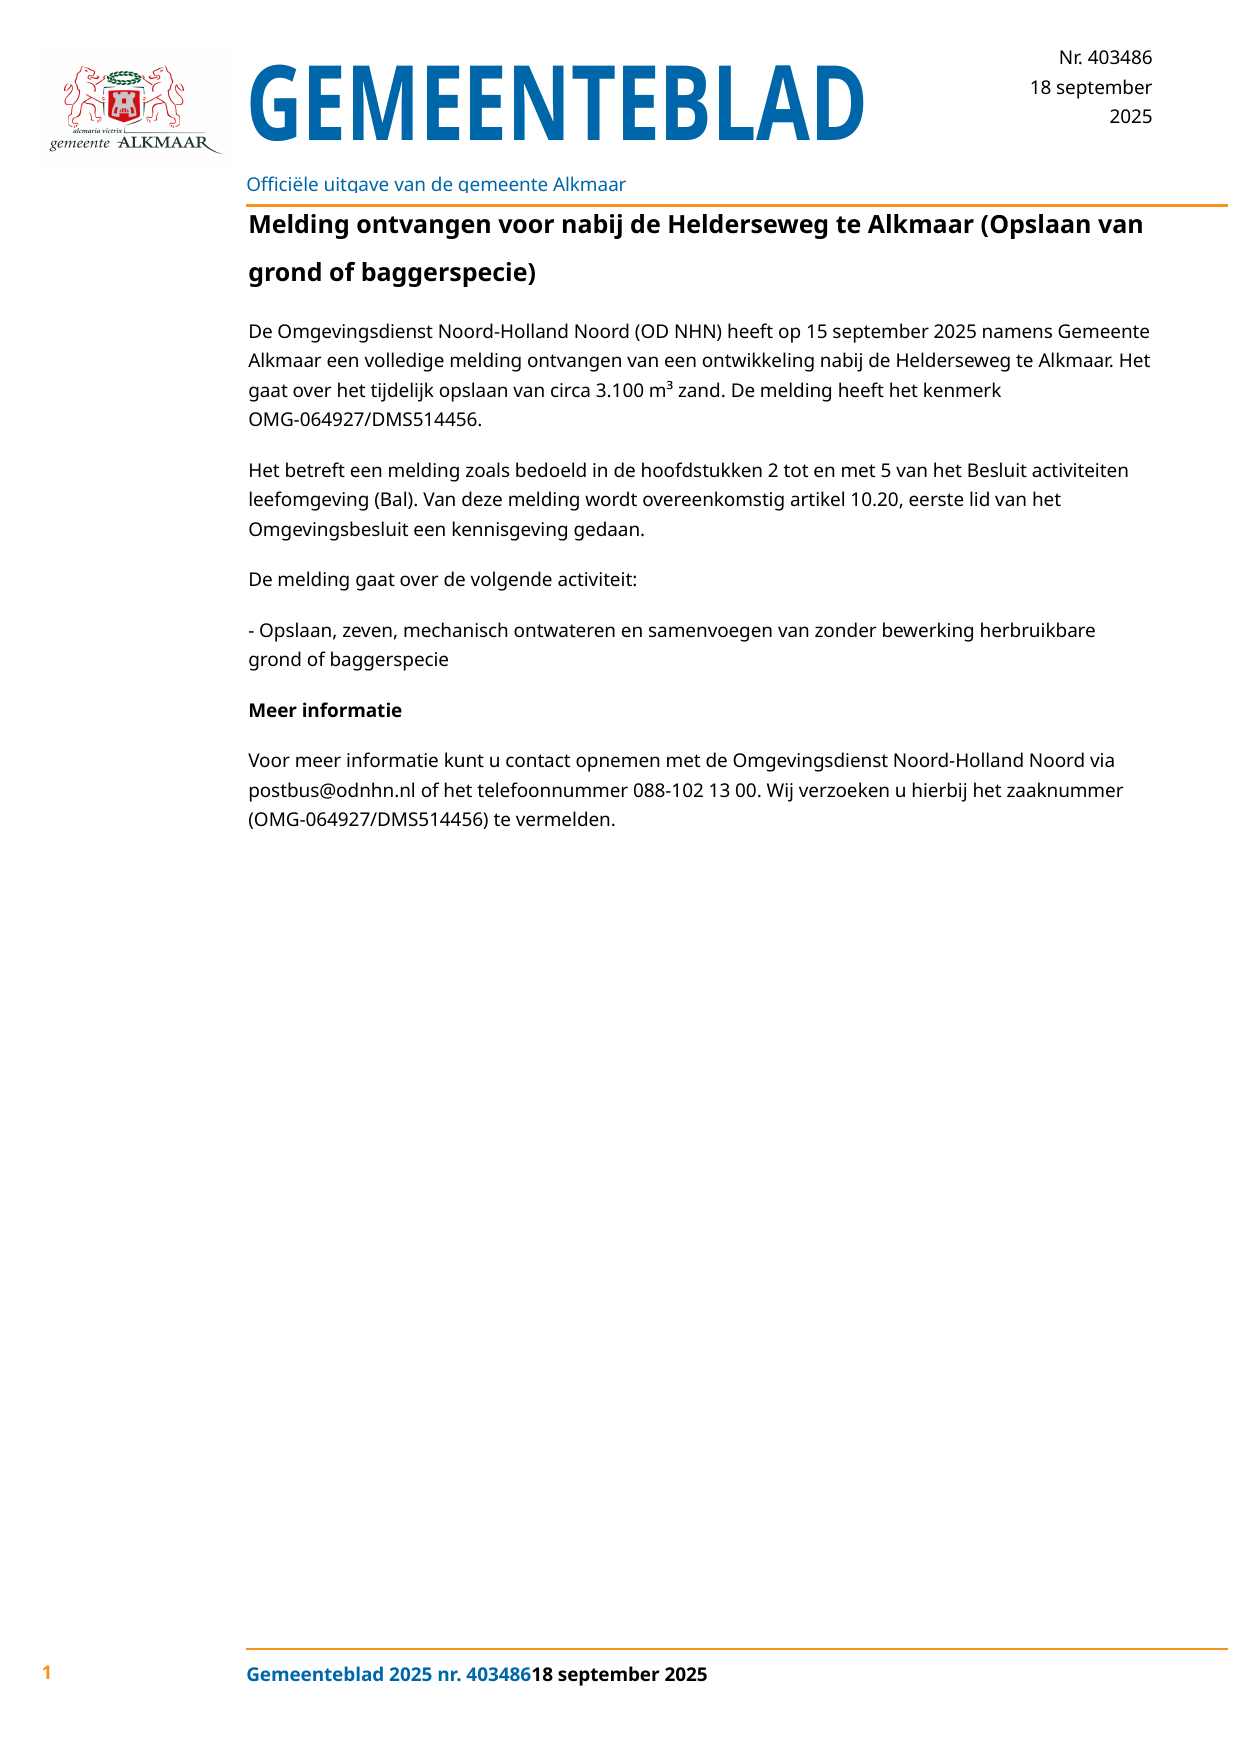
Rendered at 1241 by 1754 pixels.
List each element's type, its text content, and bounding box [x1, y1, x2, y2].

text Voor meer informatie kunt u contact opnemen met de Omgevingsdienst Noord-Holland Noord via postbus@odnhn.nl of het telefoonnummer 088-102 13 00. Wij verzoeken u hierbij het zaaknummer (OMG-064927/DMS514456) te vermelden. [248, 747, 1152, 832]
text De melding gaat over de volgende activiteit: [248, 567, 1152, 592]
text Melding ontvangen voor nabij de Helderseweg te Alkmaar (Opslaan van grond of baggerspecie) [248, 207, 1152, 288]
text Het betreft een melding zoals bedoeld in de hoofdstukken 2 tot en met 5 van het Besluit activiteiten leefomgeving (Bal). Van deze melding wordt overeenkomstig artikel 10.20, eerste lid van het Omgevingsbesluit een kennisgeving gedaan. [248, 457, 1152, 542]
text De Omgevingsdienst Noord-Holland Noord (OD NHN) heeft op 15 september 2025 namens Gemeente Alkmaar een volledige melding ontvangen van een ontwikkeling nabij de Helderseweg te Alkmaar. Het gaat over het tijdelijk opslaan van circa 3.100 m³ zand. De melding heeft het kenmerk OMG-064927/DMS514456. [248, 318, 1152, 432]
text - Opslaan, zeven, mechanisch ontwateren en samenvoegen van zonder bewerking herbruikbare grond of baggerspecie [248, 617, 1152, 672]
picture [41, 47, 231, 172]
text Meer informatie [248, 697, 1152, 723]
